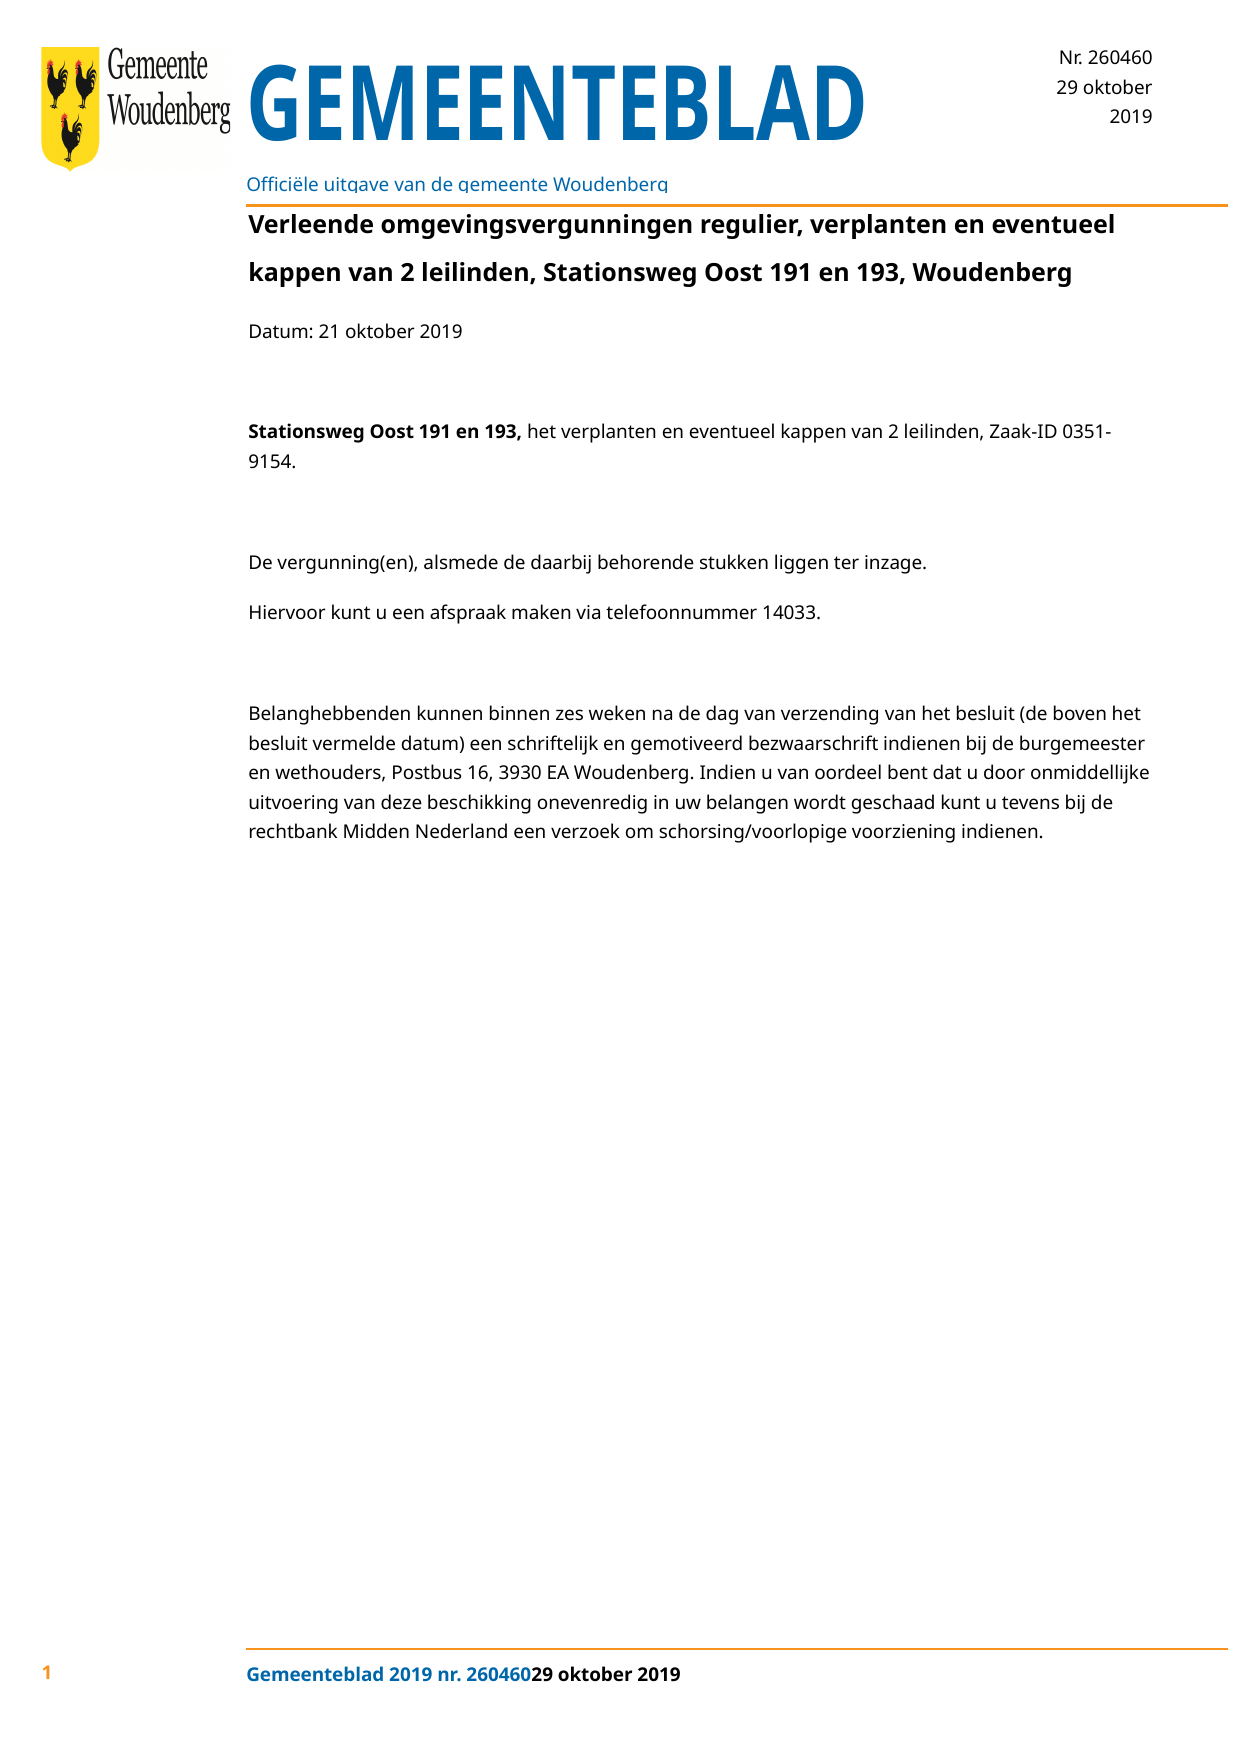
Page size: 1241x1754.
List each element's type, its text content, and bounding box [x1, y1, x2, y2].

text Belanghebbenden kunnen binnen zes weken na de dag van verzending van het besluit (de boven het besluit vermelde datum) een schriftelijk en gemotiveerd bezwaarschrift indienen bij de burgemeester en wethouders, Postbus 16, 3930 EA Woudenberg. Indien u van oordeel bent dat u door onmiddellijke uitvoering van deze beschikking onevenredig in uw belangen wordt geschaad kunt u tevens bij de rechtbank Midden Nederland een verzoek om schorsing/voorlopige voorziening indienen. [248, 700, 1152, 844]
text Hiervoor kunt u een afspraak maken via telefoonnummer 14033. [248, 599, 1152, 625]
text Datum: 21 oktober 2019 [248, 318, 1152, 344]
text Verleende omgevingsvergunningen regulier, verplanten en eventueel kappen van 2 leilinden, Stationsweg Oost 191 en 193, Woudenberg [248, 207, 1152, 288]
picture [41, 47, 231, 172]
text Stationsweg Oost 191 en 193, het verplanten en eventueel kappen van 2 leilinden, Zaak-ID 0351-9154. [248, 419, 1152, 474]
text De vergunning(en), alsmede de daarbij behorende stukken liggen ter inzage. [248, 549, 1152, 575]
